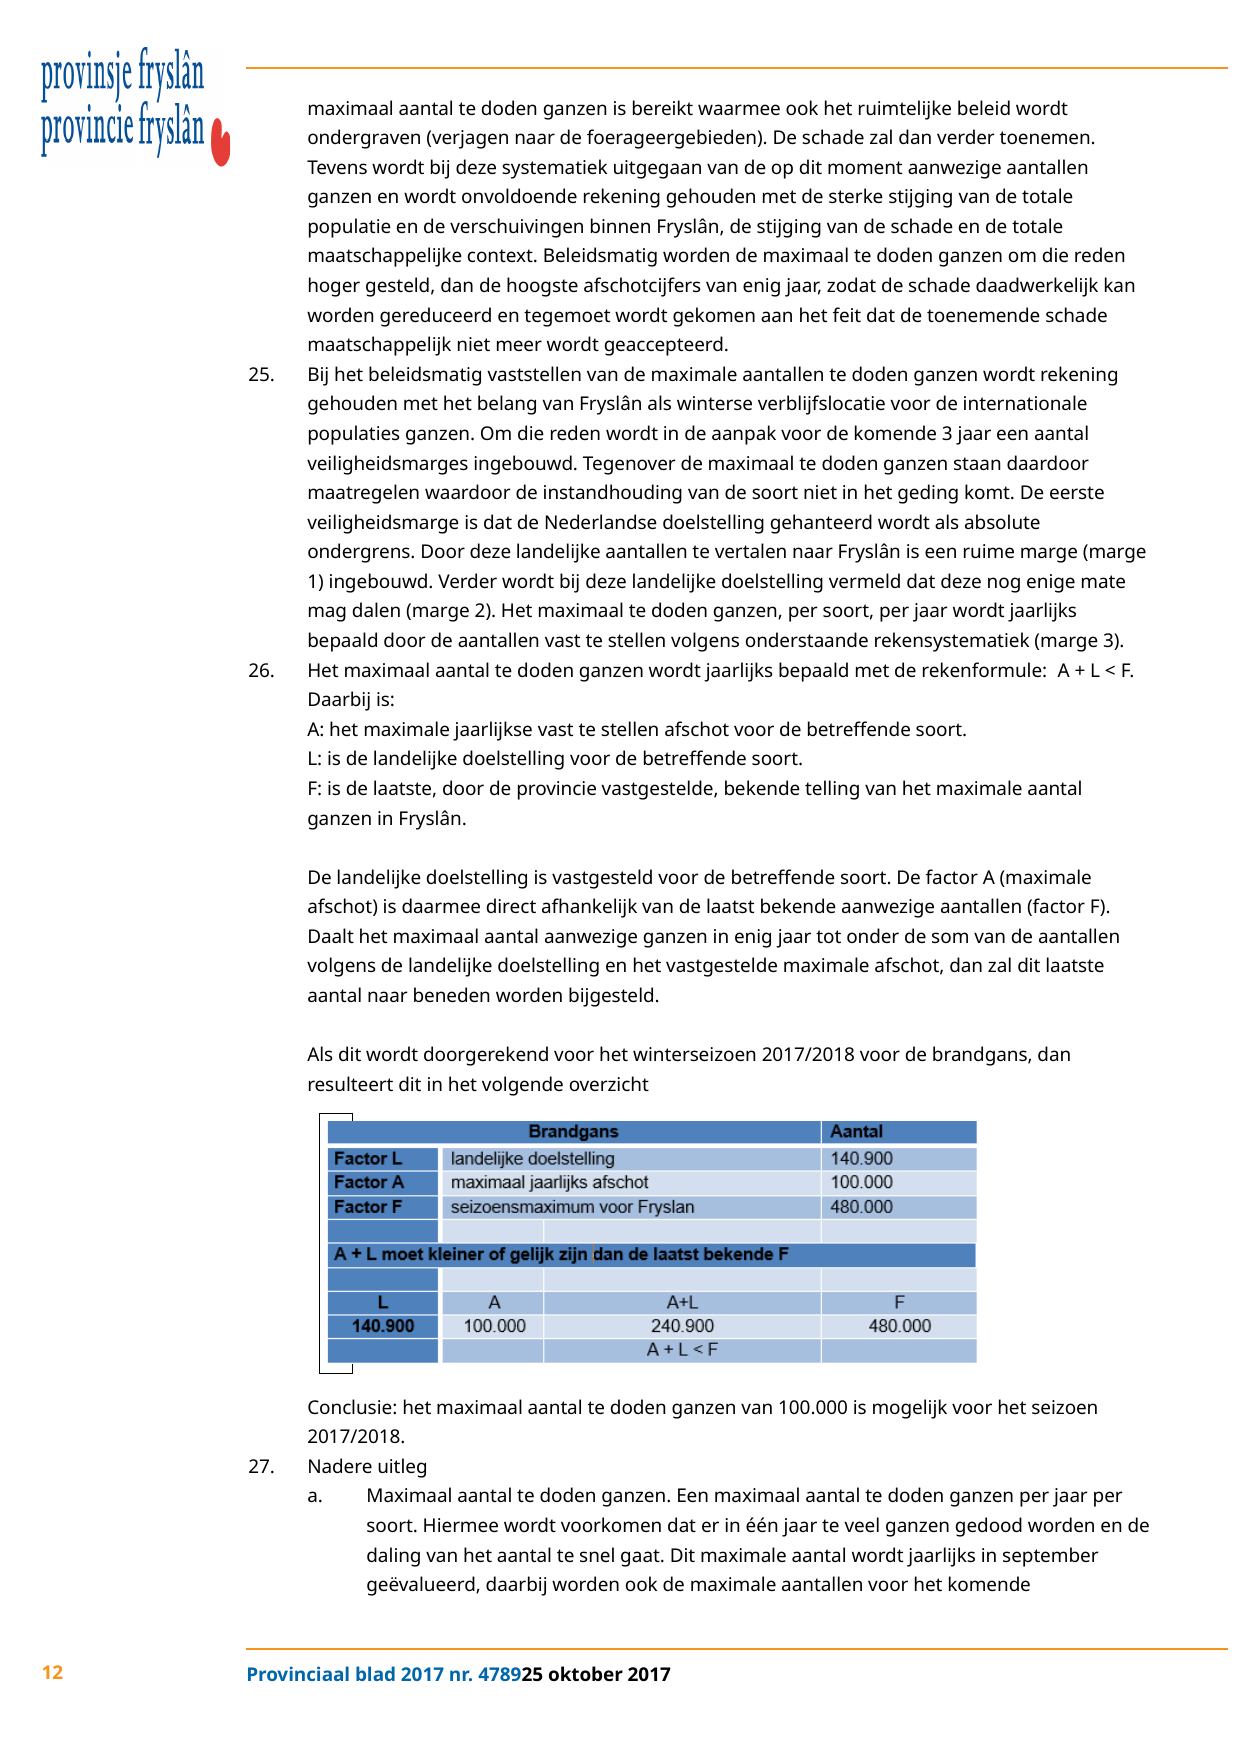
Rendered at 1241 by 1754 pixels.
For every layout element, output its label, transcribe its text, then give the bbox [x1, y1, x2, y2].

list A: het maximale jaarlijkse vast te stellen afschot voor de betreffende soort. [248, 716, 1152, 742]
list Het maximaal aantal te doden ganzen wordt jaarlijks bepaald met de rekenformule: A + L < F. Daarbij is: [248, 657, 1152, 712]
list F: is de laatste, door de provincie vastgestelde, bekende telling van het maximale aantal ganzen in Fryslân. [248, 775, 1152, 831]
picture [41, 47, 231, 172]
list Maximaal aantal te doden ganzen. Een maximaal aantal te doden ganzen per jaar per soort. Hiermee wordt voorkomen dat er in één jaar te veel ganzen gedood worden en de daling van het aantal te snel gaat. Dit maximale aantal wordt jaarlijks in september geëvalueerd, daarbij worden ook de maximale aantallen voor het komende [307, 1483, 1152, 1597]
list Nadere uitleg [248, 1453, 1152, 1479]
list Bij het beleidsmatig vaststellen van de maximale aantallen te doden ganzen wordt rekening gehouden met het belang van Fryslân als winterse verblijfslocatie voor de internationale populaties ganzen. Om die reden wordt in de aanpak voor de komende 3 jaar een aantal veiligheidsmarges ingebouwd. Tegenover de maximaal te doden ganzen staan daardoor maatregelen waardoor de instandhouding van de soort niet in het geding komt. De eerste veiligheidsmarge is dat de Nederlandse doelstelling gehanteerd wordt als absolute ondergrens. Door deze landelijke aantallen te vertalen naar Fryslân is een ruime marge (marge 1) ingebouwd. Verder wordt bij deze landelijke doelstelling vermeld dat deze nog enige mate mag dalen (marge 2). Het maximaal te doden ganzen, per soort, per jaar wordt jaarlijks bepaald door de aantallen vast te stellen volgens onderstaande rekensystematiek (marge 3). [248, 361, 1152, 653]
picture [327, 1121, 978, 1364]
list Conclusie: het maximaal aantal te doden ganzen van 100.000 is mogelijk voor het seizoen 2017/2018. [248, 1394, 1152, 1449]
list De landelijke doelstelling is vastgesteld voor de betreffende soort. De factor A (maximale afschot) is daarmee direct afhankelijk van de laatst bekende aanwezige aantallen (factor F). Daalt het maximaal aantal aanwezige ganzen in enig jaar tot onder de som van de aantallen volgens de landelijke doelstelling en het vastgestelde maximale afschot, dan zal dit laatste aantal naar beneden worden bijgesteld. [248, 864, 1152, 1008]
list L: is de landelijke doelstelling voor de betreffende soort. [248, 746, 1152, 771]
list Als dit wordt doorgerekend voor het winterseizoen 2017/2018 voor de brandgans, dan resulteert dit in het volgende overzicht [248, 1041, 1152, 1097]
list maximaal aantal te doden ganzen is bereikt waarmee ook het ruimtelijke beleid wordt ondergraven (verjagen naar de foerageergebieden). De schade zal dan verder toenemen. Tevens wordt bij deze systematiek uitgegaan van de op dit moment aanwezige aantallen ganzen en wordt onvoldoende rekening gehouden met de sterke stijging van de totale populatie en de verschuivingen binnen Fryslân, de stijging van de schade en de totale maatschappelijke context. Beleidsmatig worden de maximaal te doden ganzen om die reden hoger gesteld, dan de hoogste afschotcijfers van enig jaar, zodat de schade daadwerkelijk kan worden gereduceerd en tegemoet wordt gekomen aan het feit dat de toenemende schade maatschappelijk niet meer wordt geaccepteerd. [248, 95, 1152, 357]
